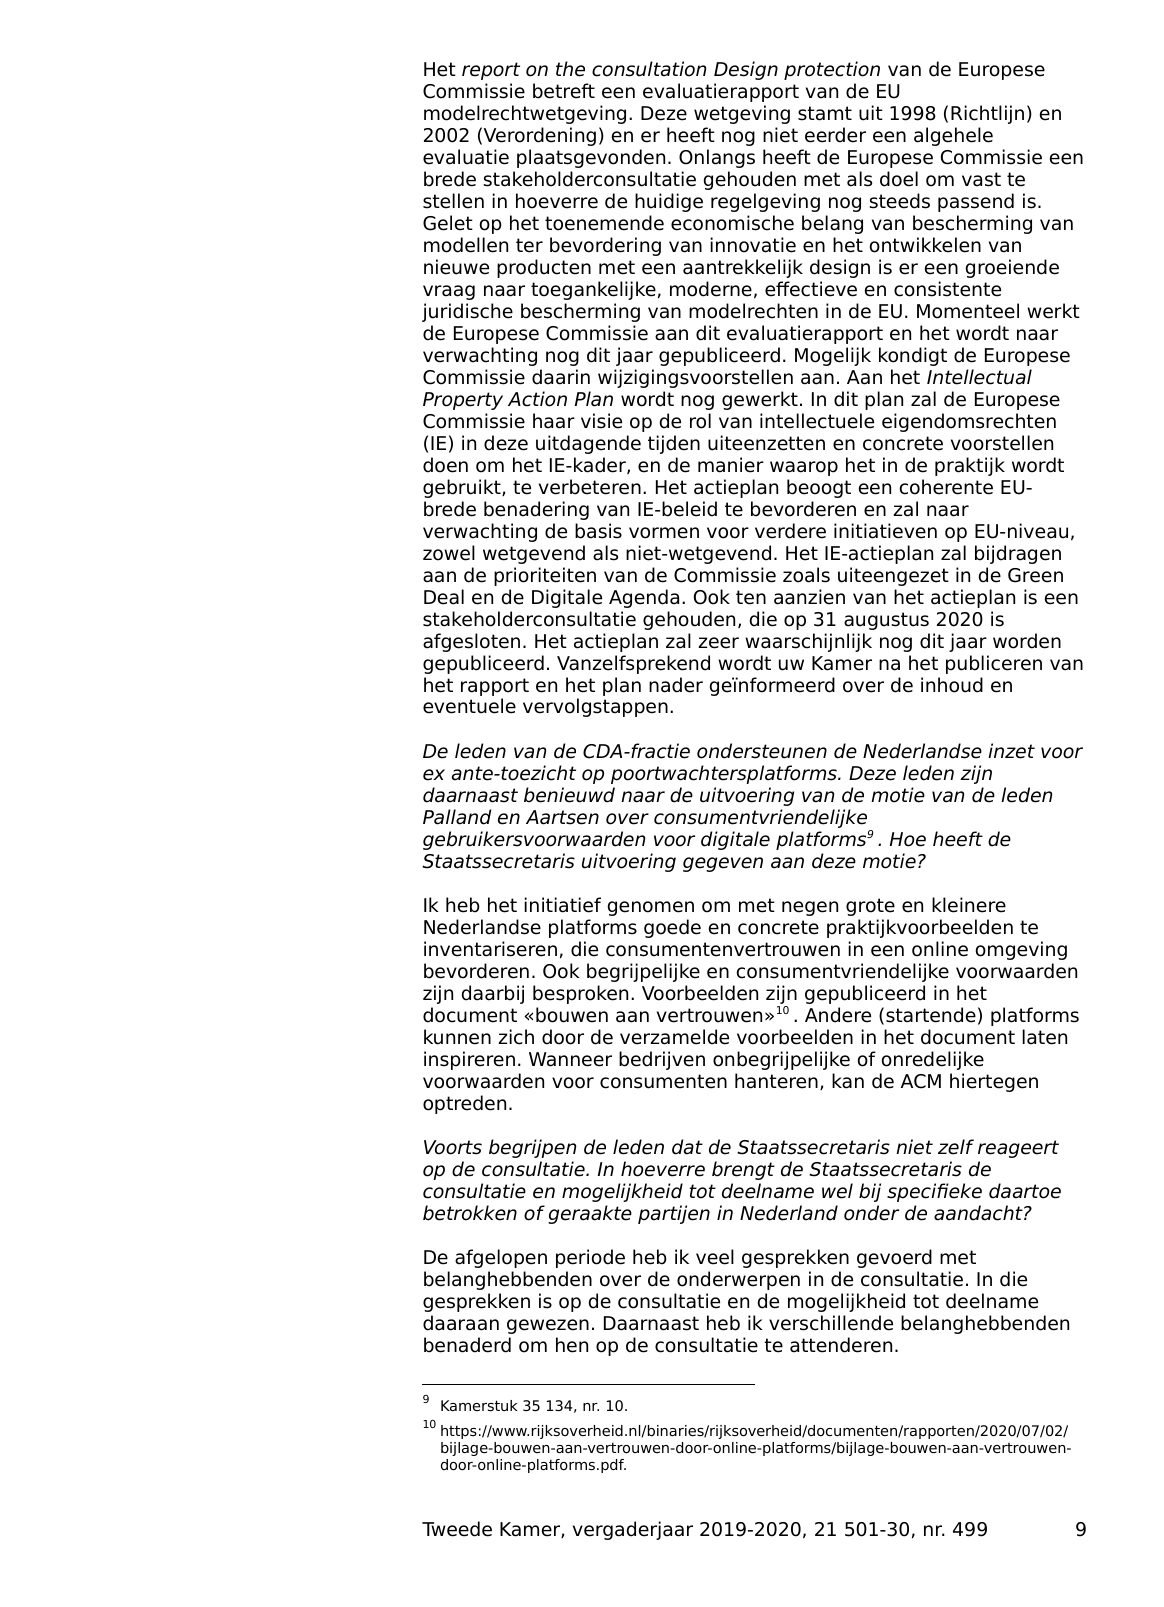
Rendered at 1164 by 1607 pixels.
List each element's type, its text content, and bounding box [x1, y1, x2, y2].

text De afgelopen periode heb ik veel gesprekken gevoerd met belanghebbenden over de onderwerpen in de consultatie. In die gesprekken is op de consultatie en de mogelijkheid tot deelname daaraan gewezen. Daarnaast heb ik verschillende belanghebbenden benaderd om hen op de consultatie te attenderen. [422, 1247, 1087, 1357]
text Voorts begrijpen de leden dat de Staatssecretaris niet zelf reageert op de consultatie. In hoeverre brengt de Staatssecretaris de consultatie en mogelijkheid tot deelname wel bij specifieke daartoe betrokken of geraakte partijen in Nederland onder de aandacht? [422, 1137, 1087, 1224]
text Het report on the consultation Design protection van de Europese Commissie betreft een evaluatierapport van de EU modelrechtwetgeving. Deze wetgeving stamt uit 1998 (Richtlijn) en 2002 (Verordening) en er heeft nog niet eerder een algehele evaluatie plaatsgevonden. Onlangs heeft de Europese Commissie een brede stakeholderconsultatie gehouden met als doel om vast te stellen in hoeverre de huidige regelgeving nog steeds passend is. Gelet op het toenemende economische belang van bescherming van modellen ter bevordering van innovatie en het ontwikkelen van nieuwe producten met een aantrekkelijk design is er een groeiende vraag naar toegankelijke, moderne, effectieve en consistente juridische bescherming van modelrechten in de EU. Momenteel werkt de Europese Commissie aan dit evaluatierapport en het wordt naar verwachting nog dit jaar gepubliceerd. Mogelijk kondigt de Europese Commissie daarin wijzigingsvoorstellen aan. Aan het Intellectual Property Action Plan wordt nog gewerkt. In dit plan zal de Europese Commissie haar visie op de rol van intellectuele eigendomsrechten (IE) in deze uitdagende tijden uiteenzetten en concrete voorstellen doen om het IE-kader, en de manier waarop het in de praktijk wordt gebruikt, te verbeteren. Het actieplan beoogt een coherente EU-brede benadering van IE-beleid te bevorderen en zal naar verwachting de basis vormen voor verdere initiatieven op EU-niveau, zowel wetgevend als niet-wetgevend. Het IE-actieplan zal bijdragen aan de prioriteiten van de Commissie zoals uiteengezet in de Green Deal en de Digitale Agenda. Ook ten aanzien van het actieplan is een stakeholderconsultatie gehouden, die op 31 augustus 2020 is afgesloten. Het actieplan zal zeer waarschijnlijk nog dit jaar worden gepubliceerd. Vanzelfsprekend wordt uw Kamer na het publiceren van het rapport en het plan nader geïnformeerd over de inhoud en eventuele vervolgstappen. [422, 59, 1087, 718]
text De leden van de CDA-fractie ondersteunen de Nederlandse inzet voor ex ante-toezicht op poortwachtersplatforms. Deze leden zijn daarnaast benieuwd naar de uitvoering van de motie van de leden Palland en Aartsen over consumentvriendelijke gebruikersvoorwaarden voor digitale platforms. Hoe heeft de Staatssecretaris uitvoering gegeven aan deze motie? [422, 741, 1087, 872]
text https://www.rijksoverheid.nl/binaries/rijksoverheid/documenten/rapporten/2020/07/02/bijlage-bouwen-aan-vertrouwen-door-online-platforms/bijlage-bouwen-aan-vertrouwen-door-online-platforms.pdf. [422, 1418, 1087, 1474]
text Kamerstuk 35 134, nr. 10. [422, 1393, 1087, 1416]
text Ik heb het initiatief genomen om met negen grote en kleinere Nederlandse platforms goede en concrete praktijkvoorbeelden te inventariseren, die consumentenvertrouwen in een online omgeving bevorderen. Ook begrijpelijke en consumentvriendelijke voorwaarden zijn daarbij besproken. Voorbeelden zijn gepubliceerd in het document «bouwen aan vertrouwen». Andere (startende) platforms kunnen zich door de verzamelde voorbeelden in het document laten inspireren. Wanneer bedrijven onbegrijpelijke of onredelijke voorwaarden voor consumenten hanteren, kan de ACM hiertegen optreden. [422, 895, 1087, 1114]
